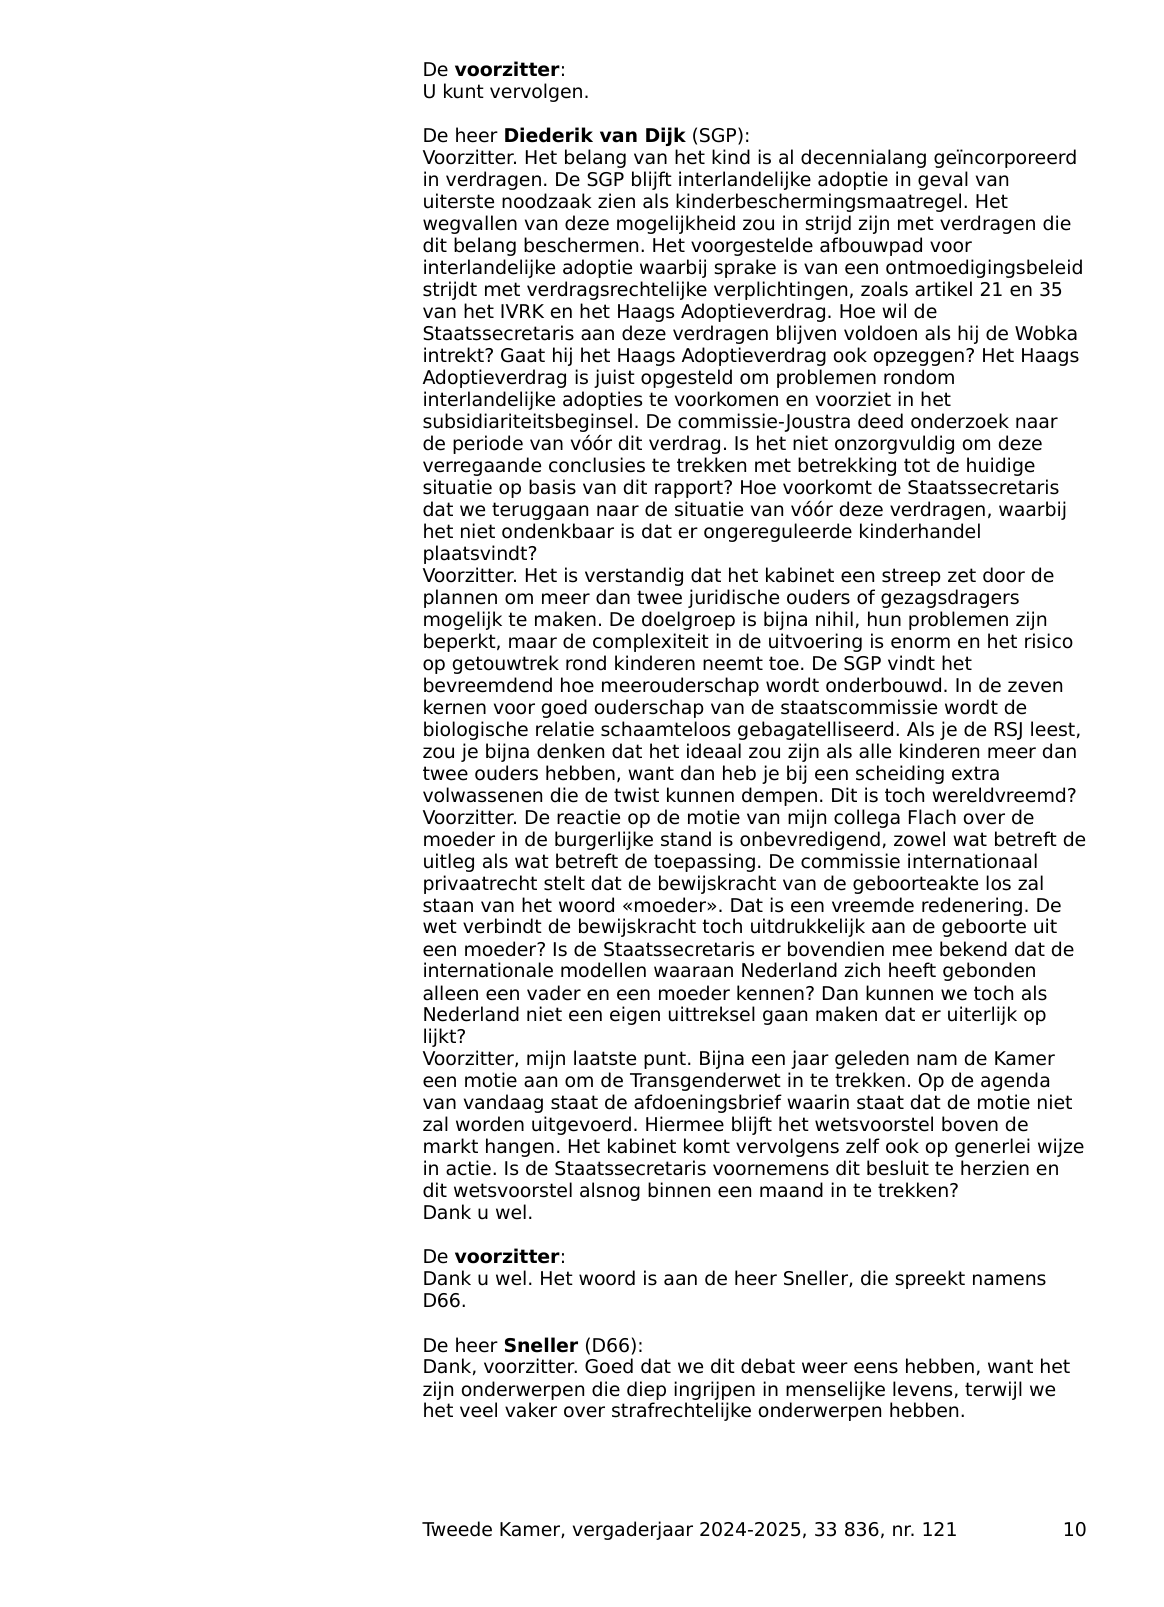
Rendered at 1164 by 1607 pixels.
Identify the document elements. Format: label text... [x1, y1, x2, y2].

text Voorzitter. Het belang van het kind is al decennialang geïncorporeerd in verdragen. De SGP blijft interlandelijke adoptie in geval van uiterste noodzaak zien als kinderbeschermingsmaatregel. Het wegvallen van deze mogelijkheid zou in strijd zijn met verdragen die dit belang beschermen. Het voorgestelde afbouwpad voor interlandelijke adoptie waarbij sprake is van een ontmoedigingsbeleid strijdt met verdragsrechtelijke verplichtingen, zoals artikel 21 en 35 van het IVRK en het Haags Adoptieverdrag. Hoe wil de Staatssecretaris aan deze verdragen blijven voldoen als hij de Wobka intrekt? Gaat hij het Haags Adoptieverdrag ook opzeggen? Het Haags Adoptieverdrag is juist opgesteld om problemen rondom interlandelijke adopties te voorkomen en voorziet in het subsidiariteitsbeginsel. De commissie-Joustra deed onderzoek naar de periode van vóór dit verdrag. Is het niet onzorgvuldig om deze verregaande conclusies te trekken met betrekking tot de huidige situatie op basis van dit rapport? Hoe voorkomt de Staatssecretaris dat we teruggaan naar de situatie van vóór deze verdragen, waarbij het niet ondenkbaar is dat er ongereguleerde kinderhandel plaatsvindt? [422, 147, 1087, 565]
text De voorzitter: [422, 59, 1087, 81]
text De heer Diederik van Dijk (SGP): [422, 125, 1087, 147]
text Dank, voorzitter. Goed dat we dit debat weer eens hebben, want het zijn onderwerpen die diep ingrijpen in menselijke levens, terwijl we het veel vaker over strafrechtelijke onderwerpen hebben. [422, 1356, 1087, 1422]
text Dank u wel. [422, 1202, 1087, 1224]
text Voorzitter. De reactie op de motie van mijn collega Flach over de moeder in de burgerlijke stand is onbevredigend, zowel wat betreft de uitleg als wat betreft de toepassing. De commissie internationaal privaatrecht stelt dat de bewijskracht van de geboorteakte los zal staan van het woord «moeder». Dat is een vreemde redenering. De wet verbindt de bewijskracht toch uitdrukkelijk aan de geboorte uit een moeder? Is de Staatssecretaris er bovendien mee bekend dat de internationale modellen waaraan Nederland zich heeft gebonden alleen een vader en een moeder kennen? Dan kunnen we toch als Nederland niet een eigen uittreksel gaan maken dat er uiterlijk op lijkt? [422, 807, 1087, 1048]
text Voorzitter, mijn laatste punt. Bijna een jaar geleden nam de Kamer een motie aan om de Transgenderwet in te trekken. Op de agenda van vandaag staat de afdoeningsbrief waarin staat dat de motie niet zal worden uitgevoerd. Hiermee blijft het wetsvoorstel boven de markt hangen. Het kabinet komt vervolgens zelf ook op generlei wijze in actie. Is de Staatssecretaris voornemens dit besluit te herzien en dit wetsvoorstel alsnog binnen een maand in te trekken? [422, 1048, 1087, 1202]
text De voorzitter: [422, 1246, 1087, 1268]
text U kunt vervolgen. [422, 81, 1087, 103]
text De heer Sneller (D66): [422, 1334, 1087, 1356]
text Voorzitter. Het is verstandig dat het kabinet een streep zet door de plannen om meer dan twee juridische ouders of gezagsdragers mogelijk te maken. De doelgroep is bijna nihil, hun problemen zijn beperkt, maar de complexiteit in de uitvoering is enorm en het risico op getouwtrek rond kinderen neemt toe. De SGP vindt het bevreemdend hoe meerouderschap wordt onderbouwd. In de zeven kernen voor goed ouderschap van de staatscommissie wordt de biologische relatie schaamteloos gebagatelliseerd. Als je de RSJ leest, zou je bijna denken dat het ideaal zou zijn als alle kinderen meer dan twee ouders hebben, want dan heb je bij een scheiding extra volwassenen die de twist kunnen dempen. Dit is toch wereldvreemd? [422, 565, 1087, 807]
text Dank u wel. Het woord is aan de heer Sneller, die spreekt namens D66. [422, 1268, 1087, 1312]
